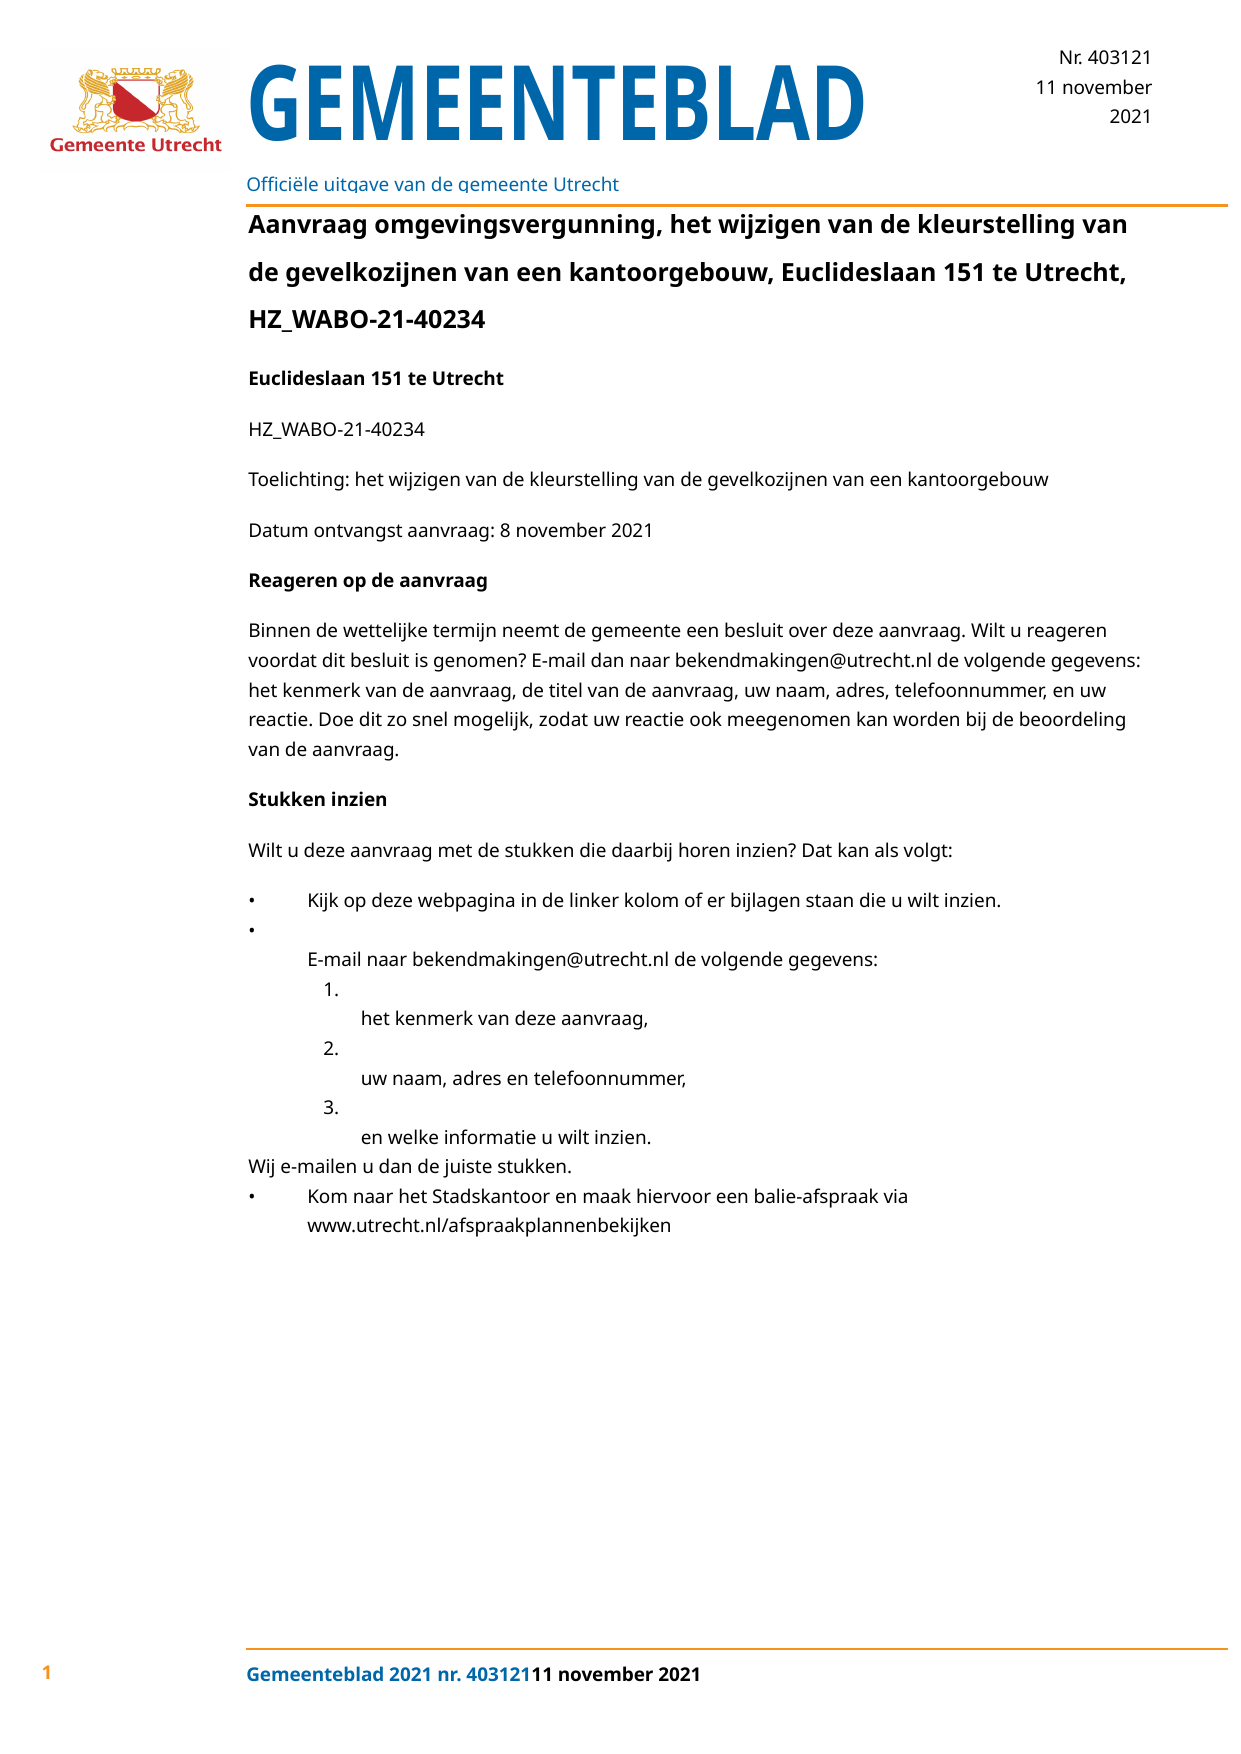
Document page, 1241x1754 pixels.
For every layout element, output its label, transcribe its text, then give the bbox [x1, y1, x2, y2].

text Toelichting: het wijzigen van de kleurstelling van de gevelkozijnen van een kantoorgebouw [248, 466, 1152, 492]
list E-mail naar bekendmakingen@utrecht.nl de volgende gegevens: [248, 946, 1152, 972]
text Reageren op de aanvraag [248, 567, 1152, 593]
list uw naam, adres en telefoonnummer, [323, 1065, 1152, 1090]
text Aanvraag omgevingsvergunning, het wijzigen van de kleurstelling van de gevelkozijnen van een kantoorgebouw, Euclideslaan 151 te Utrecht, HZ_WABO-21-40234 [248, 207, 1152, 336]
list Kijk op deze webpagina in de linker kolom of er bijlagen staan die u wilt inzien. [248, 887, 1152, 913]
text Datum ontvangst aanvraag: 8 november 2021 [248, 517, 1152, 542]
text Wilt u deze aanvraag met de stukken die daarbij horen inzien? Dat kan als volgt: [248, 837, 1152, 862]
list het kenmerk van deze aanvraag, [323, 1006, 1152, 1031]
text Binnen de wettelijke termijn neemt de gemeente een besluit over deze aanvraag. Wilt u reageren voordat dit besluit is genomen? E-mail dan naar bekendmakingen@utrecht.nl de volgende gegevens: het kenmerk van de aanvraag, de titel van de aanvraag, uw naam, adres, telefoonnummer, en uw reactie. Doe dit zo snel mogelijk, zodat uw reactie ook meegenomen kan worden bij de beoordeling van de aanvraag. [248, 618, 1152, 762]
text Euclideslaan 151 te Utrecht [248, 366, 1152, 391]
list Kom naar het Stadskantoor en maak hiervoor een balie-afspraak via www.utrecht.nl/afspraakplannenbekijken [248, 1183, 1152, 1238]
text HZ_WABO-21-40234 [248, 416, 1152, 442]
picture [41, 47, 231, 172]
text Wij e-mailen u dan de juiste stukken. [248, 1153, 1152, 1179]
text Stukken inzien [248, 786, 1152, 812]
list en welke informatie u wilt inzien. [323, 1124, 1152, 1149]
